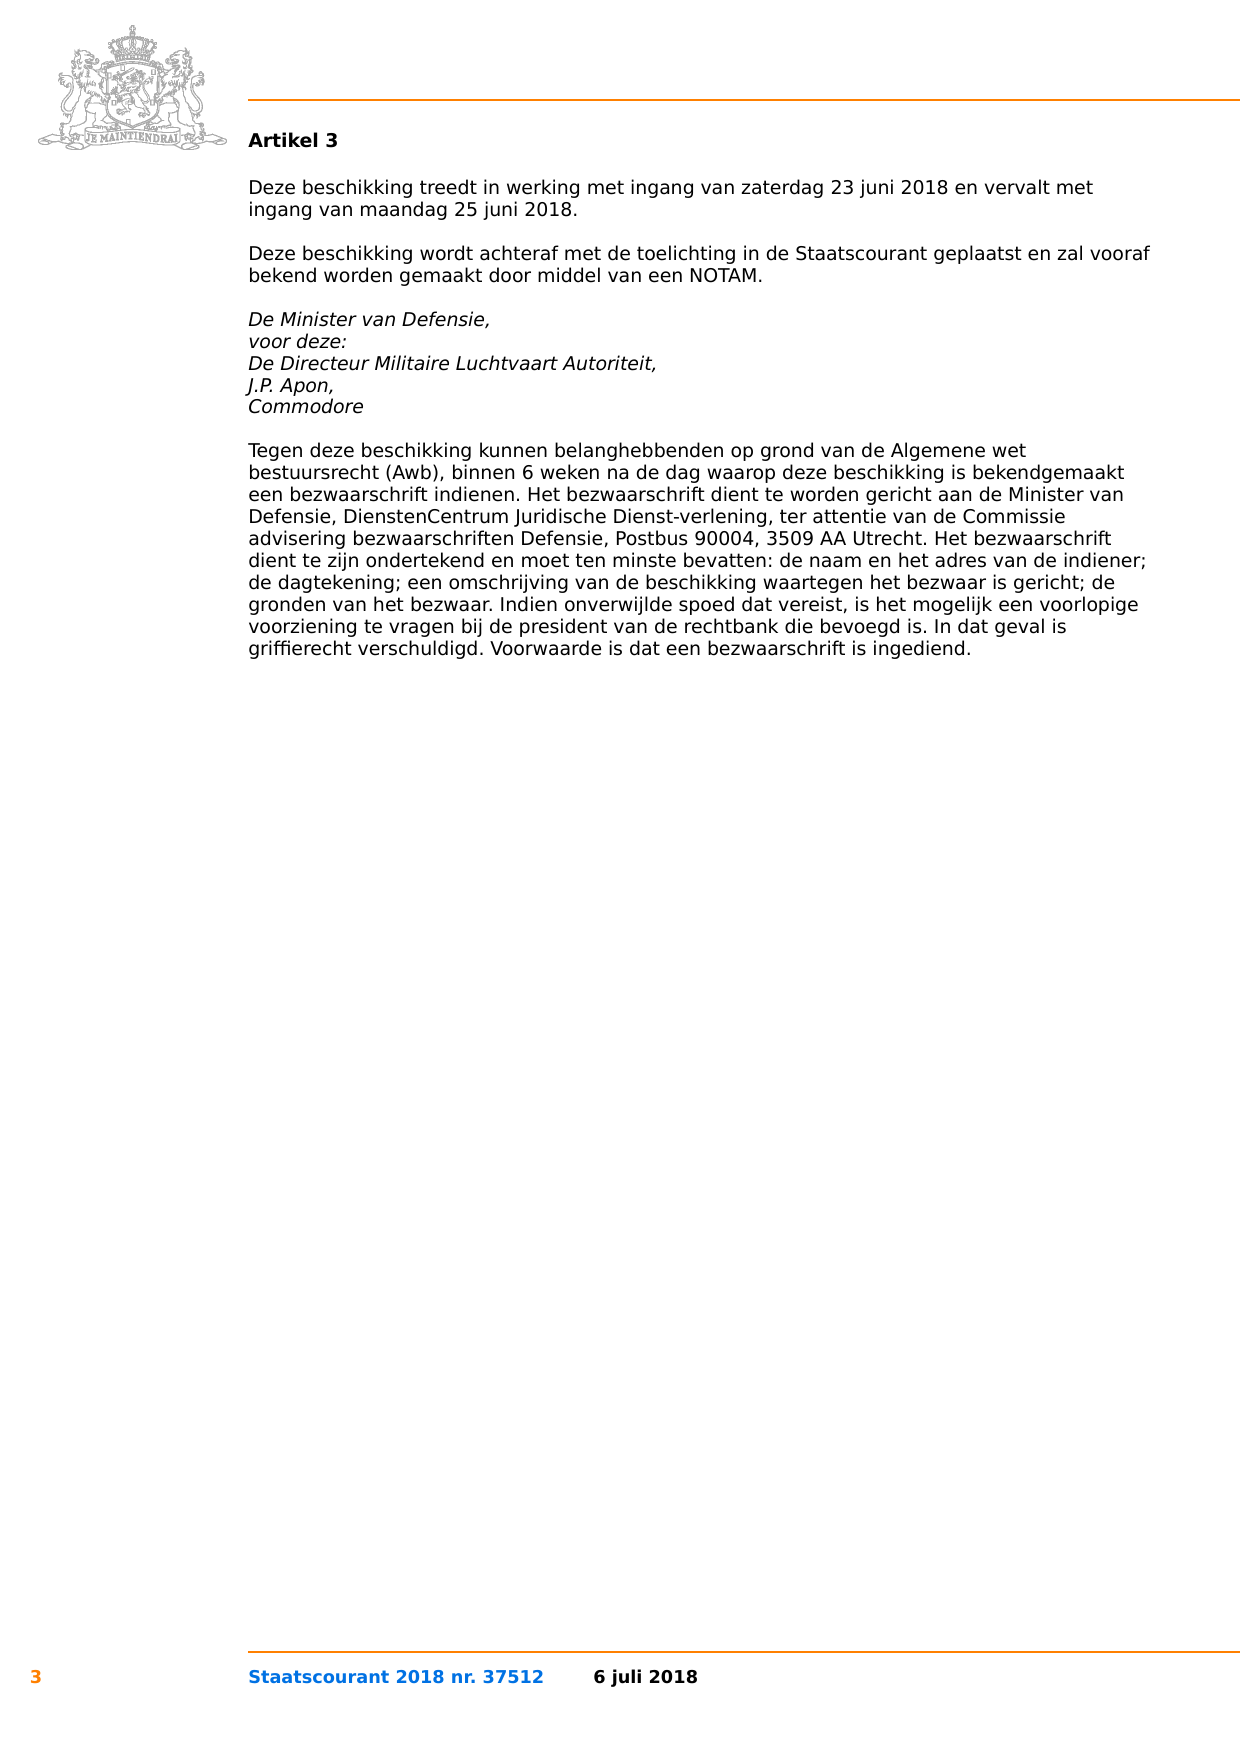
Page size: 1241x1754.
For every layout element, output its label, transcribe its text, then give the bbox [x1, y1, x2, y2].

text Deze beschikking wordt achteraf met de toelichting in de Staatscourant geplaatst en zal vooraf bekend worden gemaakt door middel van een NOTAM. [248, 243, 1163, 287]
picture [38, 25, 227, 150]
subtitle Artikel 3 [248, 130, 1163, 152]
text Tegen deze beschikking kunnen belanghebbenden op grond van de Algemene wet bestuursrecht (Awb), binnen 6 weken na de dag waarop deze beschikking is bekendgemaakt een bezwaarschrift indienen. Het bezwaarschrift dient te worden gericht aan de Minister van Defensie, DienstenCentrum Juridische Dienst-verlening, ter attentie van de Commissie advisering bezwaarschriften Defensie, Postbus 90004, 3509 AA Utrecht. Het bezwaarschrift dient te zijn ondertekend en moet ten minste bevatten: de naam en het adres van de indiener; de dagtekening; een omschrijving van de beschikking waartegen het bezwaar is gericht; de gronden van het bezwaar. Indien onverwijlde spoed dat vereist, is het mogelijk een voorlopige voorziening te vragen bij de president van de rechtbank die bevoegd is. In dat geval is griffierecht verschuldigd. Voorwaarde is dat een bezwaarschrift is ingediend. [248, 440, 1163, 660]
text Deze beschikking treedt in werking met ingang van zaterdag 23 juni 2018 en vervalt met ingang van maandag 25 juni 2018. [248, 177, 1163, 221]
text De Minister van Defensie, voor deze: De Directeur Militaire Luchtvaart Autoriteit, J.P. Apon, Commodore [248, 308, 1163, 418]
